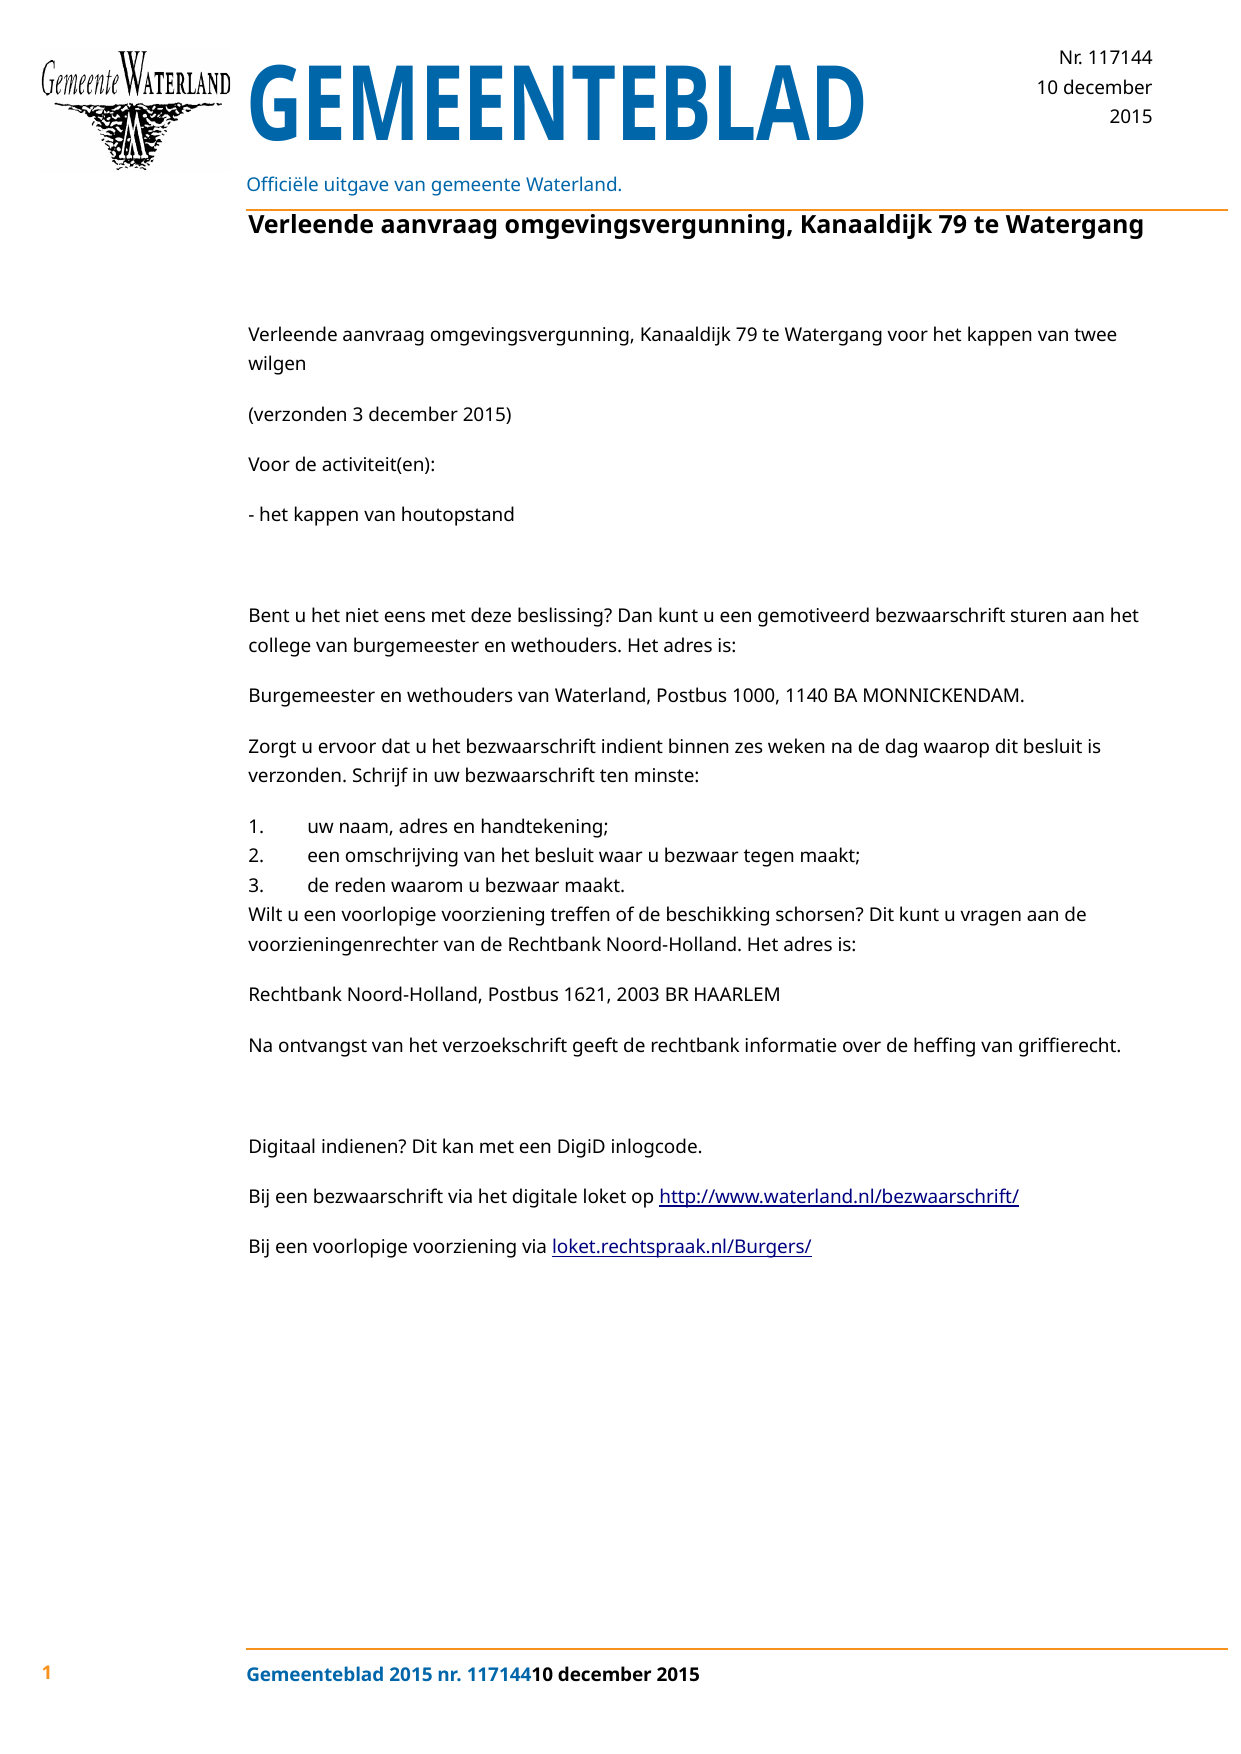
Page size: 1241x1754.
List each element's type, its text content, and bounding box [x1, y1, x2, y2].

text - het kappen van houtopstand [248, 502, 1152, 527]
text Burgemeester en wethouders van Waterland, Postbus 1000, 1140 BA MONNICKENDAM. [248, 682, 1152, 708]
text Verleende aanvraag omgevingsvergunning, Kanaaldijk 79 te Watergang [248, 211, 1152, 241]
text Zorgt u ervoor dat u het bezwaarschrift indient binnen zes weken na de dag waarop dit besluit is verzonden. Schrijf in uw bezwaarschrift ten minste: [248, 733, 1152, 788]
text Bent u het niet eens met deze beslissing? Dan kunt u een gemotiveerd bezwaarschrift sturen aan het college van burgemeester en wethouders. Het adres is: [248, 602, 1152, 658]
text (verzonden 3 december 2015) [248, 401, 1152, 426]
text Voor de activiteit(en): [248, 451, 1152, 477]
picture [41, 47, 231, 172]
text Digitaal indienen? Dit kan met een DigiD inlogcode. [248, 1133, 1152, 1158]
text Bij een bezwaarschrift via het digitale loket op http://www.waterland.nl/bezwaarschrift/ [248, 1183, 1152, 1209]
text Verleende aanvraag omgevingsvergunning, Kanaaldijk 79 te Watergang voor het kappen van twee wilgen [248, 321, 1152, 376]
list de reden waarom u bezwaar maakt. [248, 872, 1152, 898]
list uw naam, adres en handtekening; [248, 813, 1152, 838]
text Bij een voorlopige voorziening via loket.rechtspraak.nl/Burgers/ [248, 1234, 1152, 1259]
text Rechtbank Noord-Holland, Postbus 1621, 2003 BR HAARLEM [248, 982, 1152, 1007]
text Wilt u een voorlopige voorziening treffen of de beschikking schorsen? Dit kunt u vragen aan de voorzieningenrechter van de Rechtbank Noord-Holland. Het adres is: [248, 902, 1152, 957]
text Na ontvangst van het verzoekschrift geeft de rechtbank informatie over de heffing van griffierecht. [248, 1032, 1152, 1058]
list een omschrijving van het besluit waar u bezwaar tegen maakt; [248, 842, 1152, 868]
